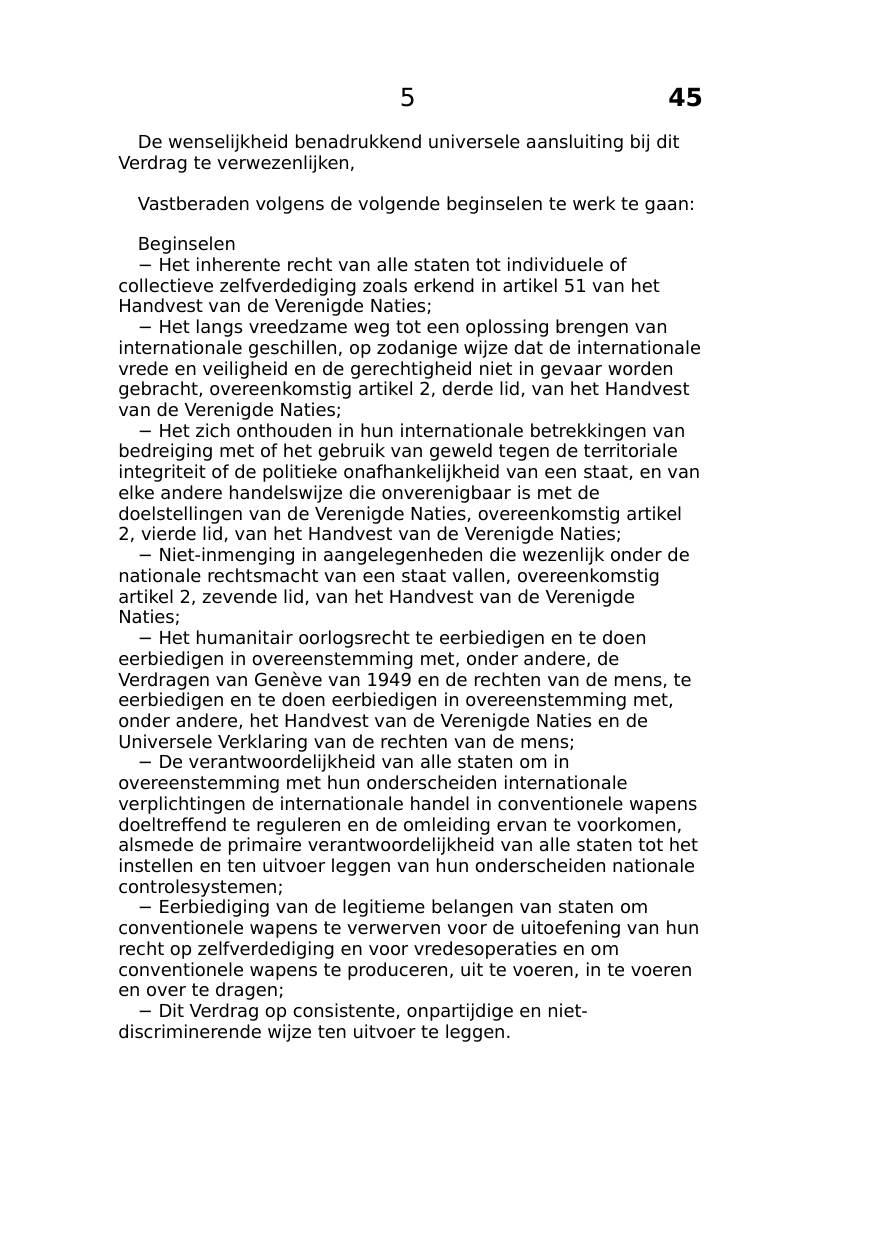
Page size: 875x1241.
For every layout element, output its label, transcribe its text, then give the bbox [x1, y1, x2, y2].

text − De verantwoordelijkheid van alle staten om in overeenstemming met hun onderscheiden internationale verplichtingen de internationale handel in conventionele wapens doeltreffend te reguleren en de omleiding ervan te voorkomen, alsmede de primaire verantwoordelijkheid van alle staten tot het instellen en ten uitvoer leggen van hun onderscheiden nationale controlesystemen; [118, 752, 703, 897]
text − Het humanitair oorlogsrecht te eerbiedigen en te doen eerbiedigen in overeenstemming met, onder andere, de Verdragen van Genève van 1949 en de rechten van de mens, te eerbiedigen en te doen eerbiedigen in overeenstemming met, onder andere, het Handvest van de Verenigde Naties en de Universele Verklaring van de rechten van de mens; [118, 628, 703, 752]
text − Het zich onthouden in hun internationale betrekkingen van bedreiging met of het gebruik van geweld tegen de territoriale integriteit of de politieke onafhankelijkheid van een staat, en van elke andere handelswijze die onverenigbaar is met de doelstellingen van de Verenigde Naties, overeenkomstig artikel 2, vierde lid, van het Handvest van de Verenigde Naties; [118, 421, 703, 545]
text Vastberaden volgens de volgende beginselen te werk te gaan: [118, 193, 703, 214]
text − Dit Verdrag op consistente, onpartijdige en niet-discriminerende wijze ten uitvoer te leggen. [118, 1001, 703, 1042]
text − Het langs vreedzame weg tot een oplossing brengen van internationale geschillen, op zodanige wijze dat de internationale vrede en veiligheid en de gerechtigheid niet in gevaar worden gebracht, overeenkomstig artikel 2, derde lid, van het Handvest van de Verenigde Naties; [118, 317, 703, 421]
text Beginselen [118, 234, 703, 255]
text − Het inherente recht van alle staten tot individuele of collectieve zelfverdediging zoals erkend in artikel 51 van het Handvest van de Verenigde Naties; [118, 255, 703, 317]
text − Niet-inmenging in aangelegenheden die wezenlijk onder de nationale rechtsmacht van een staat vallen, overeenkomstig artikel 2, zevende lid, van het Handvest van de Verenigde Naties; [118, 545, 703, 628]
text De wenselijkheid benadrukkend universele aansluiting bij dit Verdrag te verwezenlijken, [118, 132, 703, 173]
text − Eerbiediging van de legitieme belangen van staten om conventionele wapens te verwerven voor de uitoefening van hun recht op zelfverdediging en voor vredesoperaties en om conventionele wapens te produceren, uit te voeren, in te voeren en over te dragen; [118, 897, 703, 1001]
